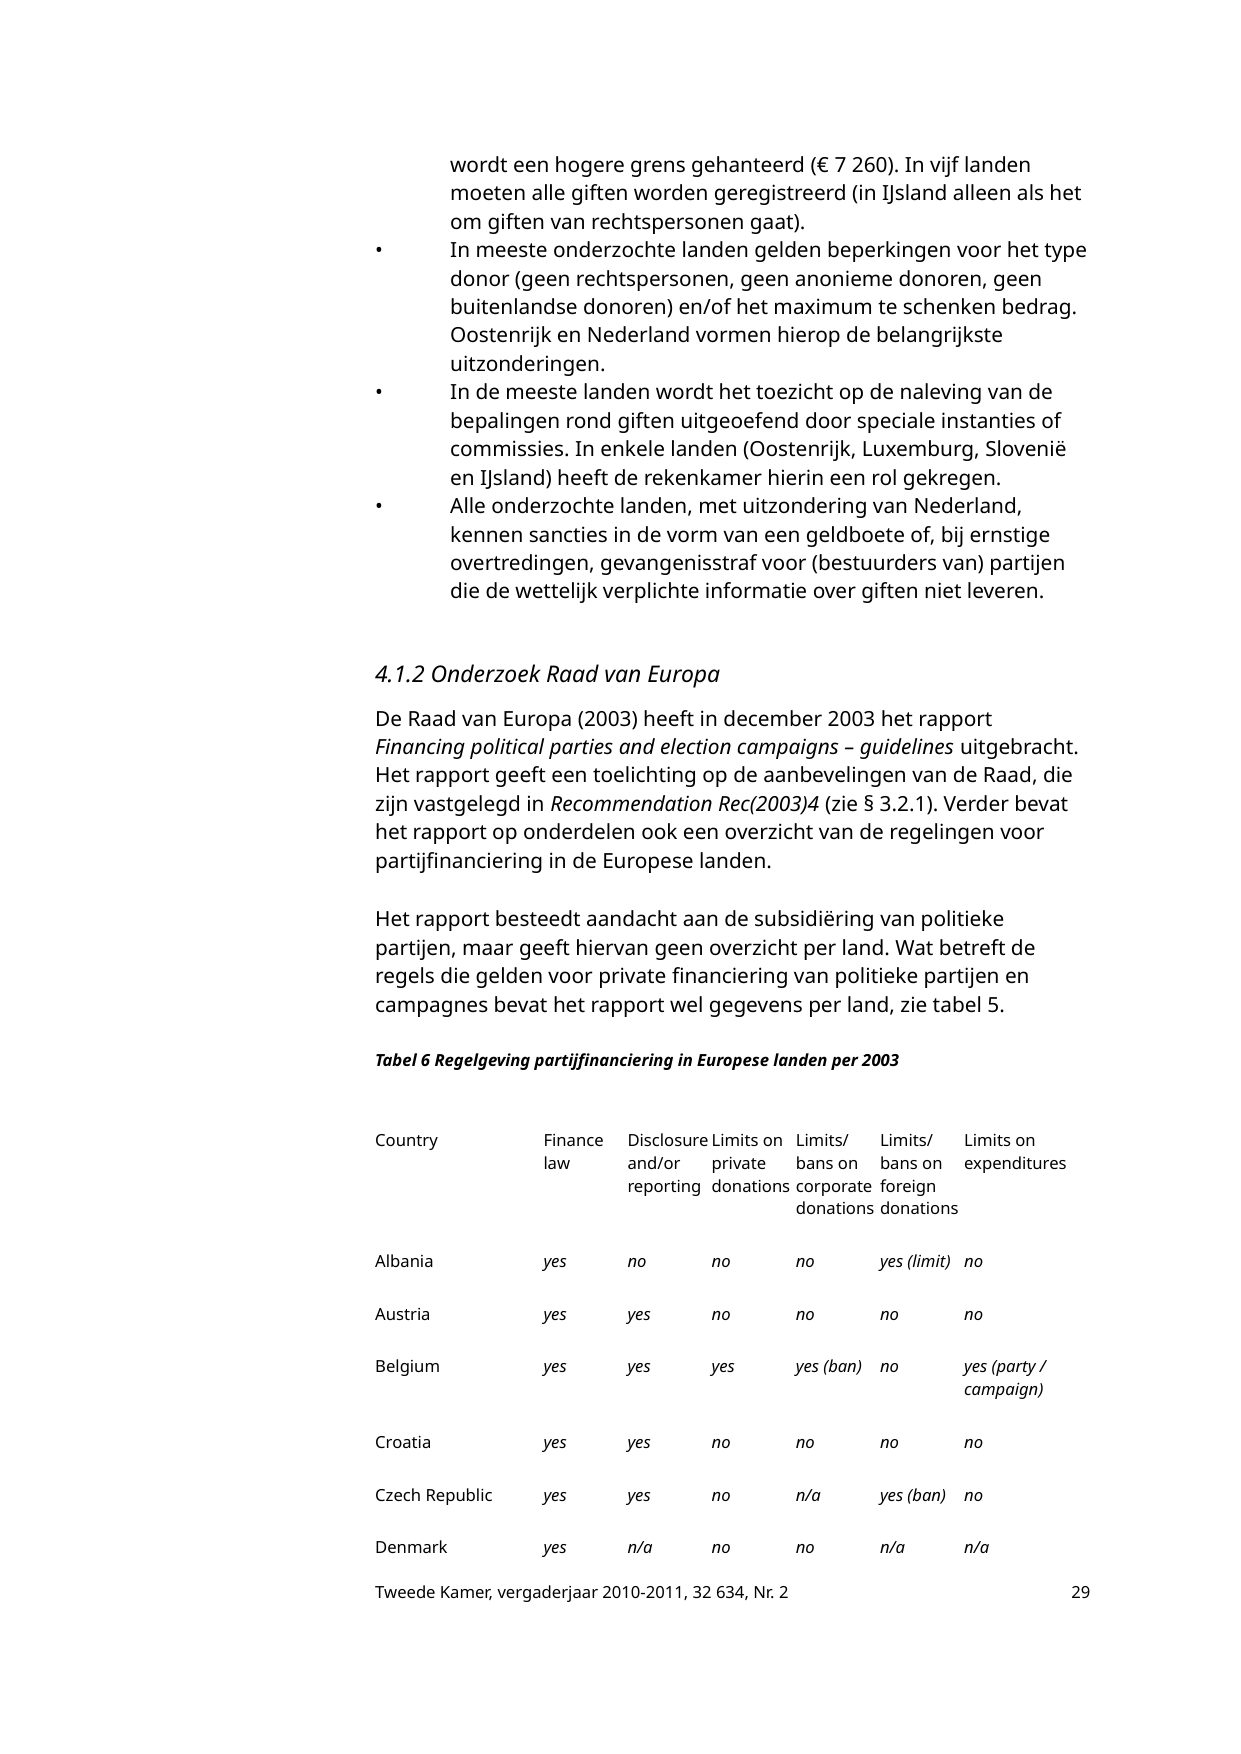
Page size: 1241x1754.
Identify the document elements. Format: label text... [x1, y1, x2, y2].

table_cell Denmark [375, 1536, 543, 1558]
list Alle onderzochte landen, met uitzondering van Nederland, kennen sancties in de vorm van een geldboete of, bij ernstige overtredingen, gevangenisstraf voor (bestuurders van) partijen die de wettelijk verplichte informatie over giften niet leveren. [375, 491, 1090, 605]
table_cell no [711, 1250, 796, 1302]
table_cell no [964, 1302, 1090, 1355]
table_cell no [880, 1430, 964, 1483]
list In de meeste landen wordt het toezicht op de naleving van de bepalingen rond giften uitgeoefend door speciale instanties of commissies. In enkele landen (Oostenrijk, Luxemburg, Slovenië en IJsland) heeft de rekenkamer hierin een rol gekregen. [375, 377, 1090, 491]
table_cell yes [627, 1483, 711, 1536]
table_cell Croatia [375, 1430, 543, 1483]
table_header Country [375, 1129, 543, 1249]
table_header Limits/bans on foreign donations [880, 1129, 964, 1249]
table_cell yes [627, 1302, 711, 1355]
table_cell no [964, 1483, 1090, 1536]
list In meeste onderzochte landen gelden beperkingen voor het type donor (geen rechtspersonen, geen anonieme donoren, geen buitenlandse donoren) en/of het maximum te schenken bedrag. Oostenrijk en Nederland vormen hierop de belangrijkste uitzonderingen. [375, 235, 1090, 377]
table_cell yes [543, 1483, 627, 1536]
table_header Disclosure and/or reporting [627, 1129, 711, 1249]
table_cell no [964, 1430, 1090, 1483]
table_cell yes (ban) [880, 1483, 964, 1536]
text Tabel 6 Regelgeving partijfinanciering in Europese landen per 2003 [375, 1048, 1090, 1071]
table_cell no [796, 1536, 880, 1558]
table_cell n/a [964, 1536, 1090, 1558]
table_cell yes (ban) [796, 1355, 880, 1430]
list wordt een hogere grens gehanteerd (€ 7 260). In vijf landen moeten alle giften worden geregistreerd (in IJsland alleen als het om giften van rechtspersonen gaat). [375, 150, 1090, 235]
table_cell Albania [375, 1250, 543, 1302]
table_cell yes [543, 1302, 627, 1355]
table_cell no [711, 1302, 796, 1355]
table_cell no [796, 1430, 880, 1483]
table_cell yes [543, 1355, 627, 1430]
table_cell yes [543, 1536, 627, 1558]
table_cell n/a [880, 1536, 964, 1558]
subtitle 4.1.2 Onderzoek Raad van Europa [375, 657, 1090, 689]
table_header Limits on expenditures [964, 1129, 1090, 1249]
table_cell no [964, 1250, 1090, 1302]
table_cell yes [543, 1430, 627, 1483]
table_cell no [796, 1302, 880, 1355]
table_cell n/a [627, 1536, 711, 1558]
table_cell yes (limit) [880, 1250, 964, 1302]
table_cell no [711, 1430, 796, 1483]
text Het rapport besteedt aandacht aan de subsidiëring van politieke partijen, maar geeft hiervan geen overzicht per land. Wat betreft de regels die gelden voor private financiering van politieke partijen en campagnes bevat het rapport wel gegevens per land, zie tabel 5. [375, 904, 1090, 1018]
table_cell Belgium [375, 1355, 543, 1430]
table_header Limits/bans on corporate donations [796, 1129, 880, 1249]
table_header Limits on private donations [711, 1129, 796, 1249]
table_cell no [627, 1250, 711, 1302]
table_cell no [796, 1250, 880, 1302]
table_cell yes [627, 1355, 711, 1430]
table_cell yes (party / campaign) [964, 1355, 1090, 1430]
table_header Finance law [543, 1129, 627, 1249]
table_cell no [711, 1536, 796, 1558]
table_cell Austria [375, 1302, 543, 1355]
table_cell no [880, 1302, 964, 1355]
table_cell no [880, 1355, 964, 1430]
text De Raad van Europa (2003) heeft in december 2003 het rapport Financing political parties and election campaigns – guidelines uitgebracht. Het rapport geeft een toelichting op de aanbevelingen van de Raad, die zijn vastgelegd in Recommendation Rec(2003)4 (zie § 3.2.1). Verder bevat het rapport op onderdelen ook een overzicht van de regelingen voor partijfinanciering in de Europese landen. [375, 704, 1090, 874]
table_cell n/a [796, 1483, 880, 1536]
table_cell yes [543, 1250, 627, 1302]
table_cell Czech Republic [375, 1483, 543, 1536]
table_cell yes [627, 1430, 711, 1483]
table_cell no [711, 1483, 796, 1536]
table_cell yes [711, 1355, 796, 1430]
